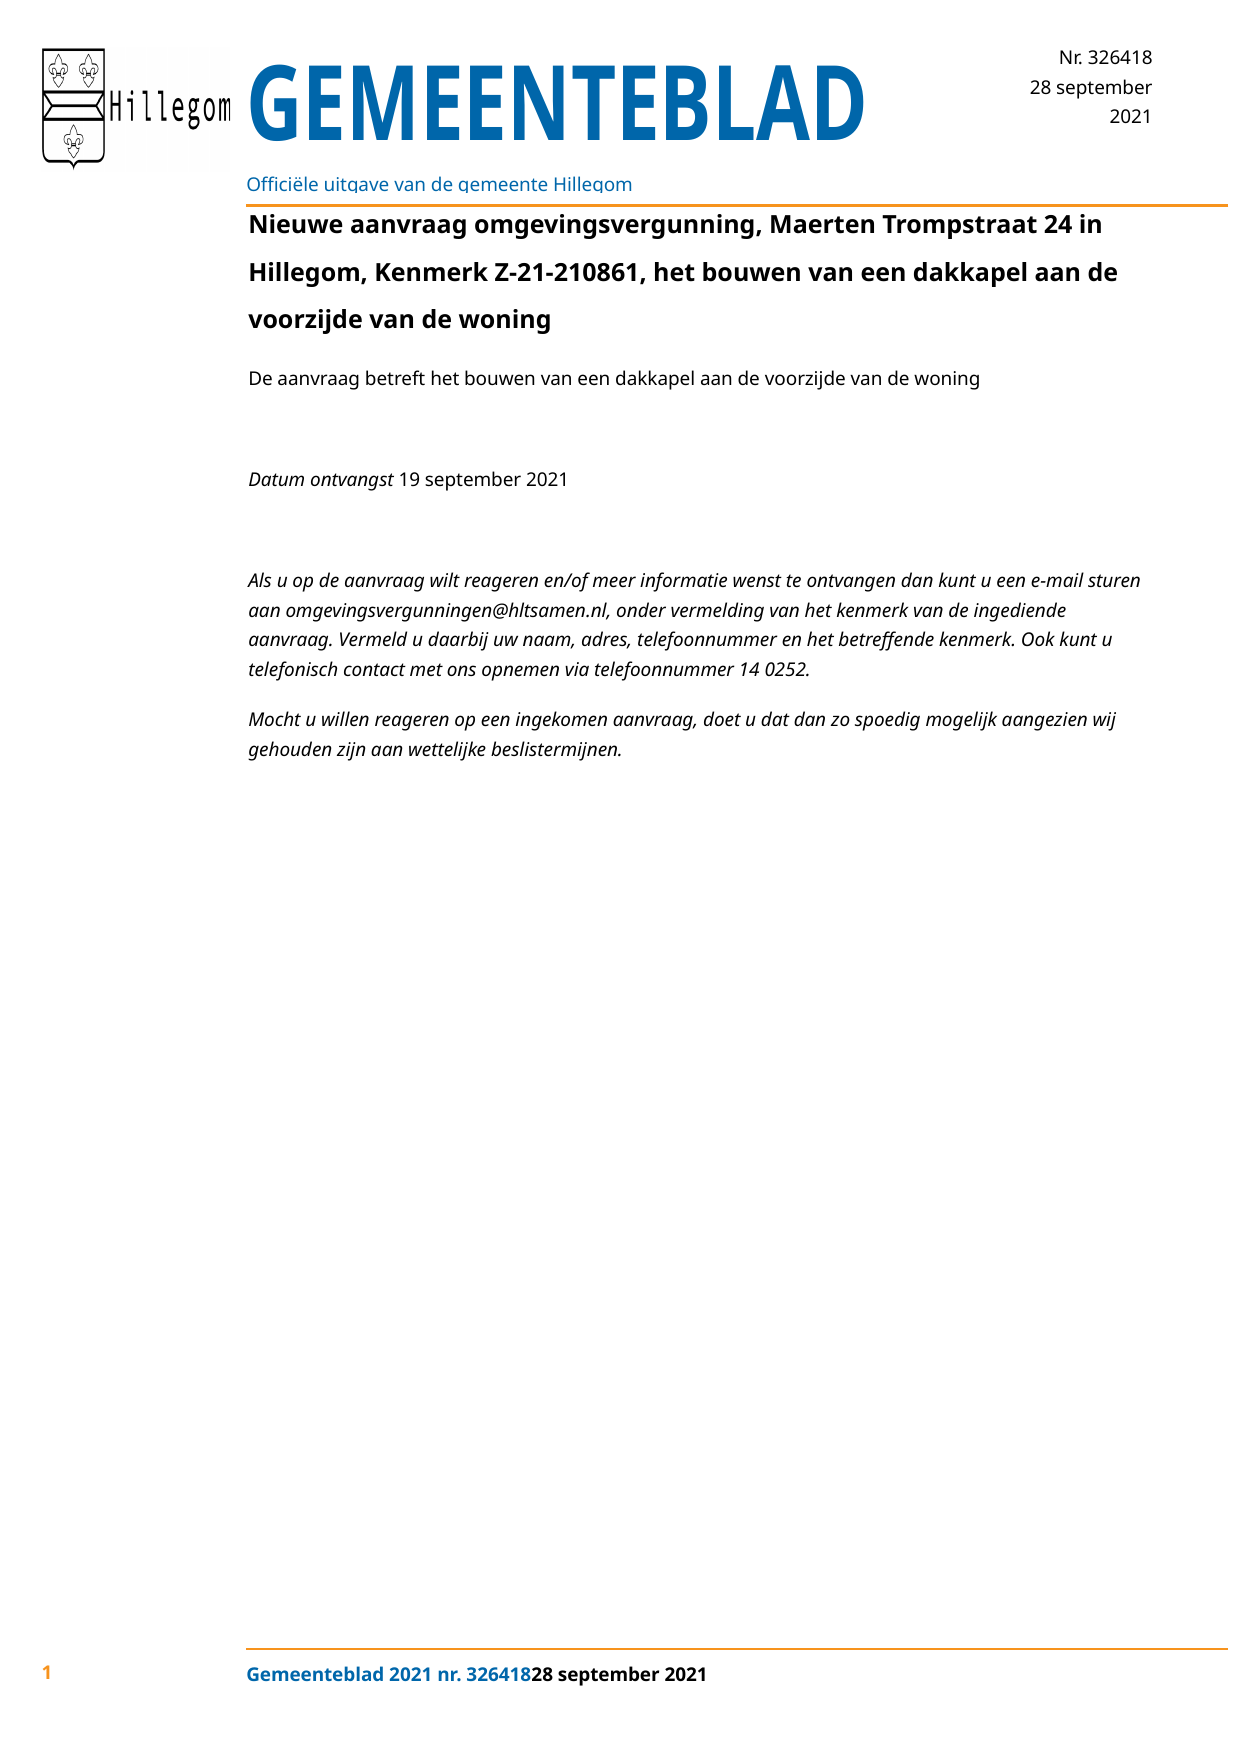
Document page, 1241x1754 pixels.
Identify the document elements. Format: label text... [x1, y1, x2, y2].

text Mocht u willen reageren op een ingekomen aanvraag, doet u dat dan zo spoedig mogelijk aangezien wij gehouden zijn aan wettelijke beslistermijnen. [248, 706, 1152, 762]
text Als u op de aanvraag wilt reageren en/of meer informatie wenst te ontvangen dan kunt u een e-mail sturen aan omgevingsvergunningen@hltsamen.nl, onder vermelding van het kenmerk van de ingediende aanvraag. Vermeld u daarbij uw naam, adres, telefoonnummer en het betreffende kenmerk. Ook kunt u telefonisch contact met ons opnemen via telefoonnummer 14 0252. [248, 567, 1152, 682]
text De aanvraag betreft het bouwen van een dakkapel aan de voorzijde van de woning [248, 366, 1152, 391]
text Datum ontvangst 19 september 2021 [248, 466, 1152, 492]
picture [41, 47, 231, 172]
text Nieuwe aanvraag omgevingsvergunning, Maerten Trompstraat 24 in Hillegom, Kenmerk Z-21-210861, het bouwen van een dakkapel aan de voorzijde van de woning [248, 207, 1152, 336]
